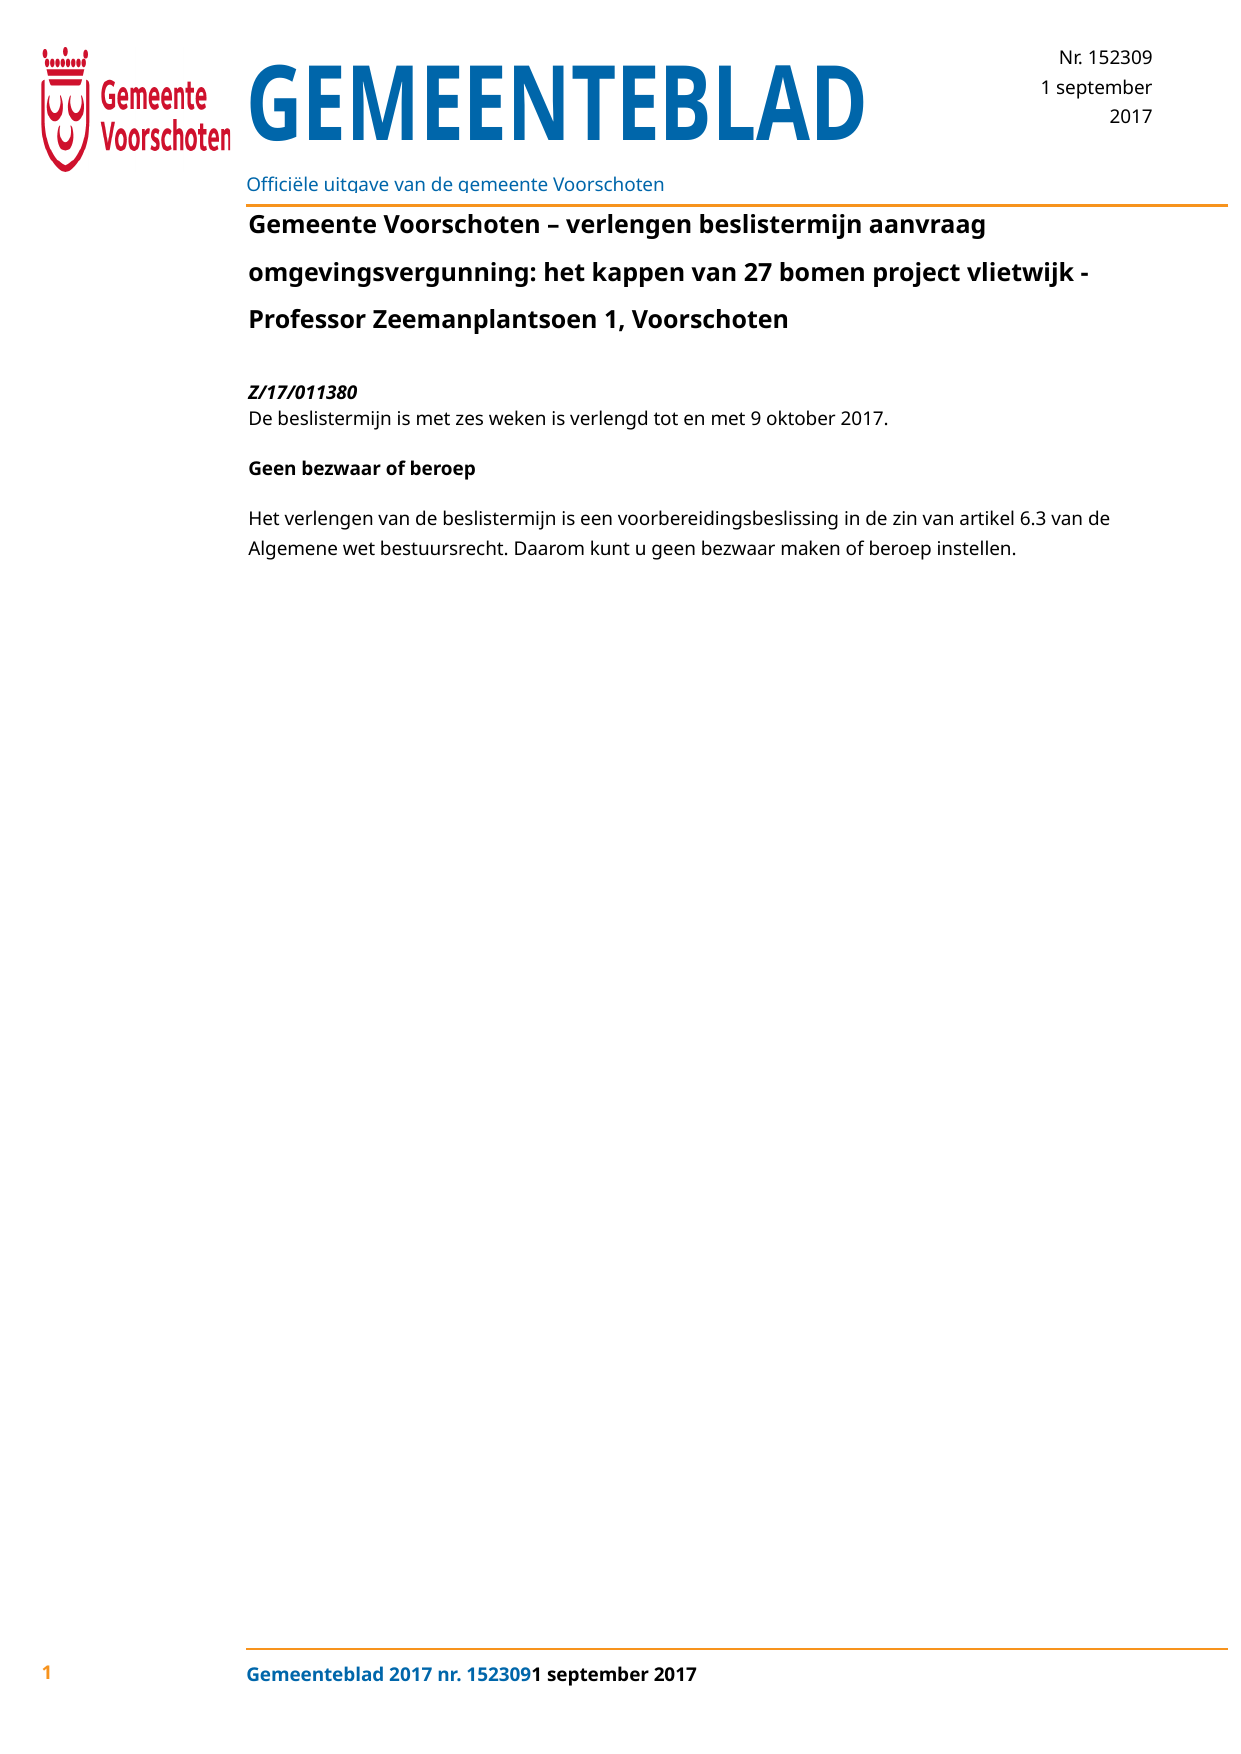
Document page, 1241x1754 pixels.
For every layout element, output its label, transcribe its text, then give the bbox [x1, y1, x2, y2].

text Gemeente Voorschoten – verlengen beslistermijn aanvraag omgevingsvergunning: het kappen van 27 bomen project vlietwijk - Professor Zeemanplantsoen 1, Voorschoten [248, 207, 1152, 336]
text Het verlengen van de beslistermijn is een voorbereidingsbeslissing in de zin van artikel 6.3 van de Algemene wet bestuursrecht. Daarom kunt u geen bezwaar maken of beroep instellen. [248, 506, 1152, 561]
text Z/17/011380 [248, 379, 1152, 405]
text Geen bezwaar of beroep [248, 455, 1152, 481]
text De beslistermijn is met zes weken is verlengd tot en met 9 oktober 2017. [248, 405, 1152, 431]
picture [41, 47, 231, 172]
